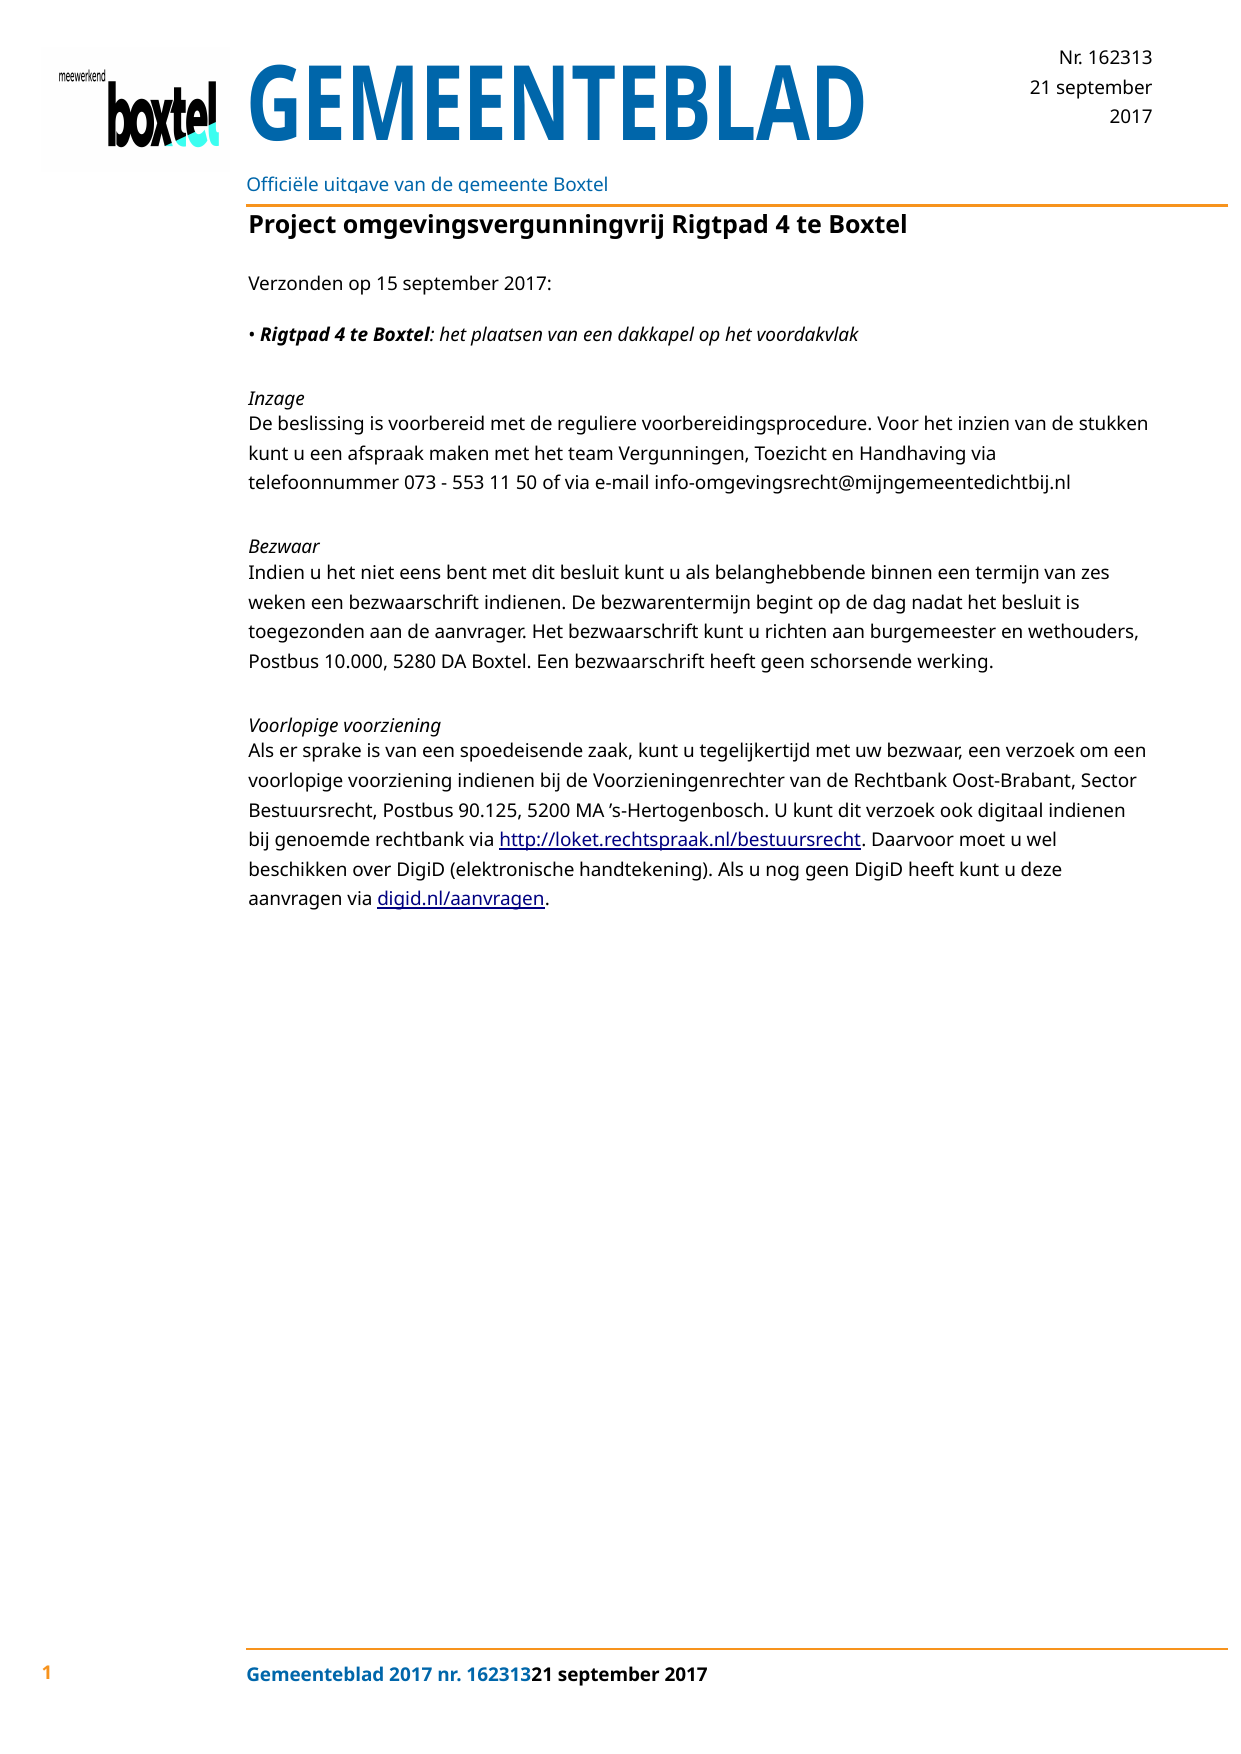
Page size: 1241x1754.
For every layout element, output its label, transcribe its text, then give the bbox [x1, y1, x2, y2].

text Project omgevingsvergunningvrij Rigtpad 4 te Boxtel [248, 207, 1152, 241]
text De beslissing is voorbereid met de reguliere voorbereidingsprocedure. Voor het inzien van de stukken kunt u een afspraak maken met het team Vergunningen, Toezicht en Handhaving via telefoonnummer 073 - 553 11 50 of via e-mail info-omgevingsrecht@mijngemeentedichtbij.nl [248, 410, 1152, 495]
text Verzonden op 15 september 2017: [248, 270, 1152, 296]
text Voorlopige voorziening [248, 712, 1152, 738]
text Inzage [248, 385, 1152, 410]
picture [41, 47, 231, 172]
text Als er sprake is van een spoedeisende zaak, kunt u tegelijkertijd met uw bezwaar, een verzoek om een voorlopige voorziening indienen bij de Voorzieningenrechter van de Rechtbank Oost-Brabant, Sector Bestuursrecht, Postbus 90.125, 5200 MA ’s-Hertogenbosch. U kunt dit verzoek ook digitaal indienen bij genoemde rechtbank via http://loket.rechtspraak.nl/bestuursrecht. Daarvoor moet u wel beschikken over DigiD (elektronische handtekening). Als u nog geen DigiD heeft kunt u deze aanvragen via digid.nl/aanvragen. [248, 738, 1152, 911]
text Indien u het niet eens bent met dit besluit kunt u als belanghebbende binnen een termijn van zes weken een bezwaarschrift indienen. De bezwarentermijn begint op de dag nadat het besluit is toegezonden aan de aanvrager. Het bezwaarschrift kunt u richten aan burgemeester en wethouders, Postbus 10.000, 5280 DA Boxtel. Een bezwaarschrift heeft geen schorsende werking. [248, 559, 1152, 674]
text • Rigtpad 4 te Boxtel: het plaatsen van een dakkapel op het voordakvlak [248, 321, 1152, 346]
text Bezwaar [248, 533, 1152, 559]
